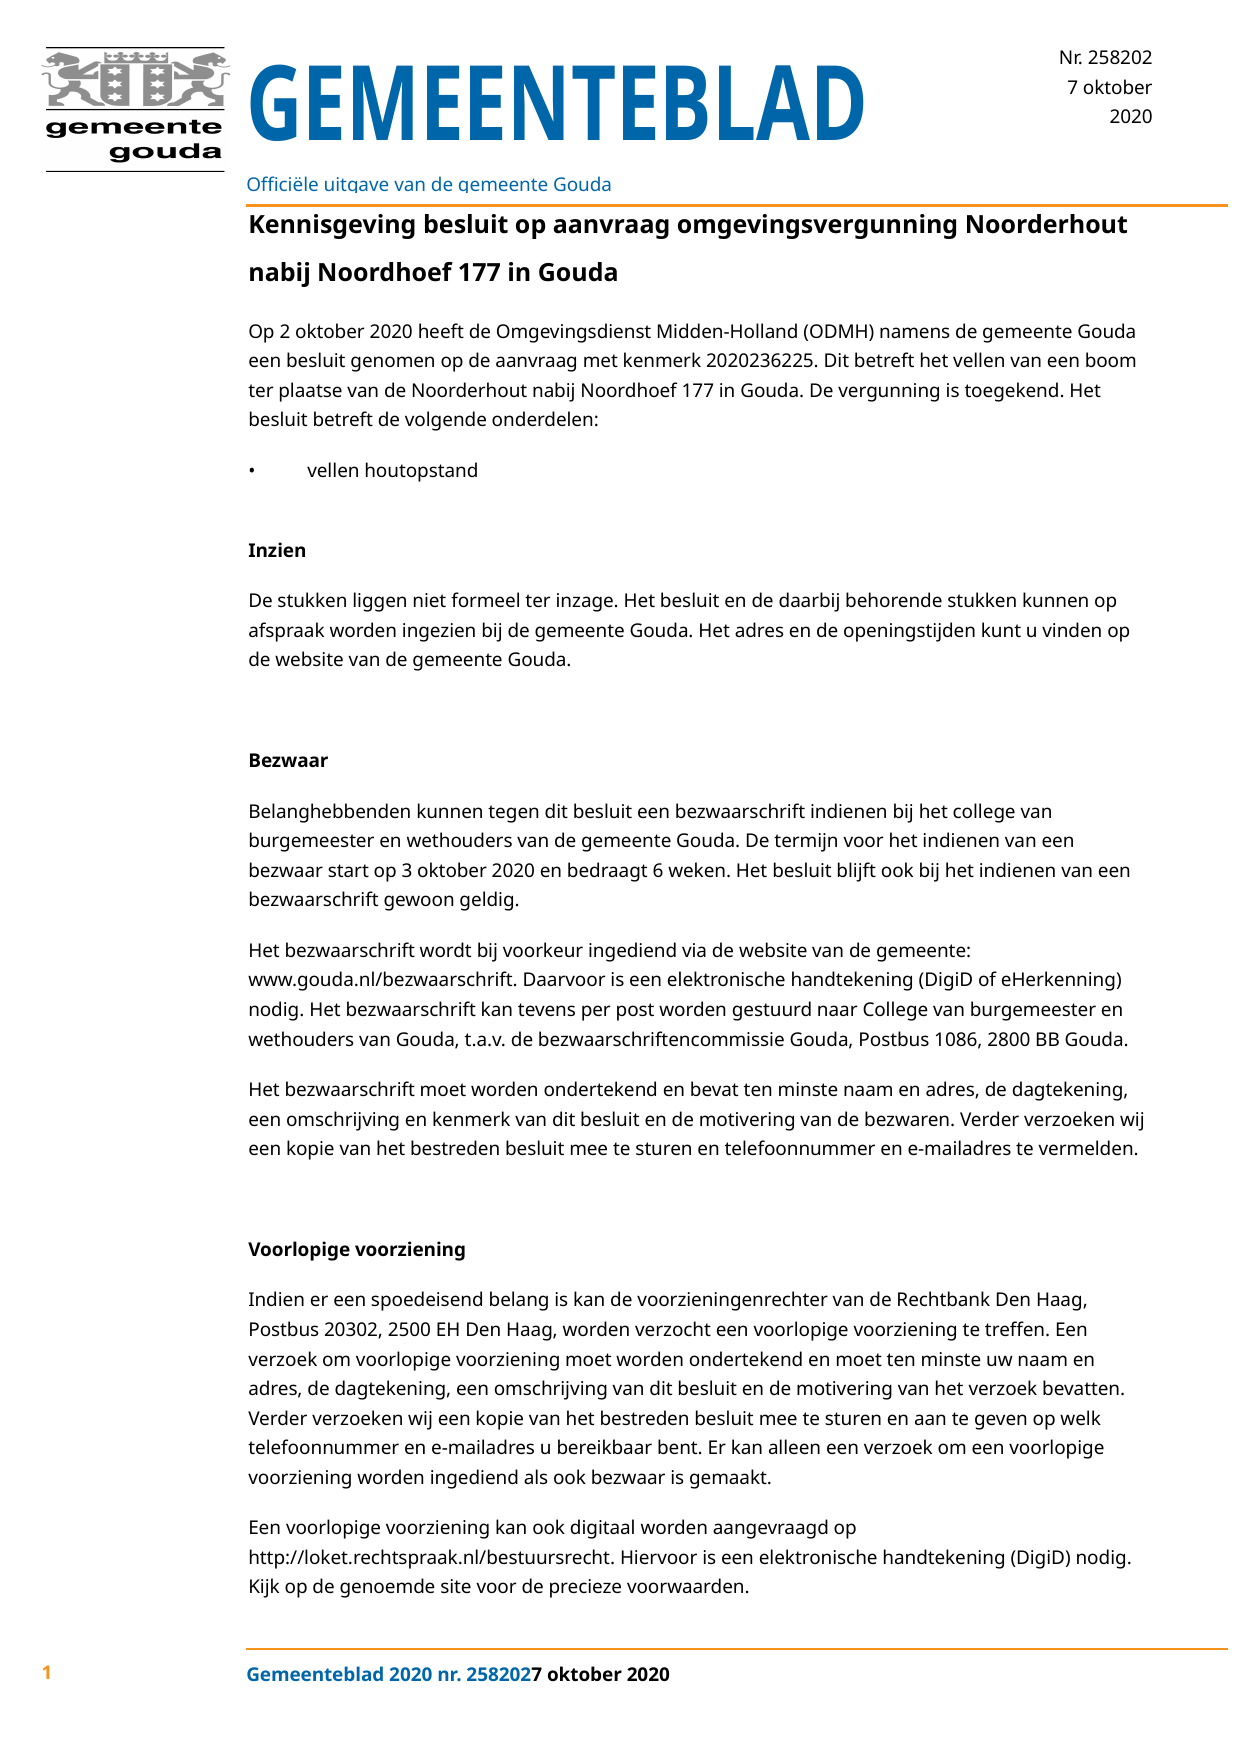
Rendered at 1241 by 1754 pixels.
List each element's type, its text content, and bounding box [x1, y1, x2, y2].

text De stukken liggen niet formeel ter inzage. Het besluit en de daarbij behorende stukken kunnen op afspraak worden ingezien bij de gemeente Gouda. Het adres en de openingstijden kunt u vinden op de website van de gemeente Gouda. [248, 587, 1152, 672]
picture [41, 47, 231, 172]
text Voorlopige voorziening [248, 1236, 1152, 1262]
text Bezwaar [248, 747, 1152, 773]
list vellen houtopstand [248, 457, 1152, 483]
text Het bezwaarschrift moet worden ondertekend en bevat ten minste naam en adres, de dagtekening, een omschrijving en kenmerk van dit besluit en de motivering van de bezwaren. Verder verzoeken wij een kopie van het bestreden besluit mee te sturen en telefoonnummer en e-mailadres te vermelden. [248, 1076, 1152, 1161]
text Belanghebbenden kunnen tegen dit besluit een bezwaarschrift indienen bij het college van burgemeester en wethouders van de gemeente Gouda. De termijn voor het indienen van een bezwaar start op 3 oktober 2020 en bedraagt 6 weken. Het besluit blijft ook bij het indienen van een bezwaarschrift gewoon geldig. [248, 798, 1152, 912]
text Op 2 oktober 2020 heeft de Omgevingsdienst Midden-Holland (ODMH) namens de gemeente Gouda een besluit genomen op de aanvraag met kenmerk 2020236225. Dit betreft het vellen van een boom ter plaatse van de Noorderhout nabij Noordhoef 177 in Gouda. De vergunning is toegekend. Het besluit betreft de volgende onderdelen: [248, 318, 1152, 432]
text Indien er een spoedeisend belang is kan de voorzieningenrechter van de Rechtbank Den Haag, Postbus 20302, 2500 EH Den Haag, worden verzocht een voorlopige voorziening te treffen. Een verzoek om voorlopige voorziening moet worden ondertekend en moet ten minste uw naam en adres, de dagtekening, een omschrijving van dit besluit en de motivering van het verzoek bevatten. Verder verzoeken wij een kopie van het bestreden besluit mee te sturen en aan te geven op welk telefoonnummer en e-mailadres u bereikbaar bent. Er kan alleen een verzoek om een voorlopige voorziening worden ingediend als ook bezwaar is gemaakt. [248, 1287, 1152, 1490]
text Kennisgeving besluit op aanvraag omgevingsvergunning Noorderhout nabij Noordhoef 177 in Gouda [248, 207, 1152, 288]
text Het bezwaarschrift wordt bij voorkeur ingediend via de website van de gemeente: www.gouda.nl/bezwaarschrift. Daarvoor is een elektronische handtekening (DigiD of eHerkenning) nodig. Het bezwaarschrift kan tevens per post worden gestuurd naar College van burgemeester en wethouders van Gouda, t.a.v. de bezwaarschriftencommissie Gouda, Postbus 1086, 2800 BB Gouda. [248, 937, 1152, 1052]
text Inzien [248, 537, 1152, 563]
text Een voorlopige voorziening kan ook digitaal worden aangevraagd op http://loket.rechtspraak.nl/bestuursrecht. Hiervoor is een elektronische handtekening (DigiD) nodig. Kijk op de genoemde site voor de precieze voorwaarden. [248, 1514, 1152, 1599]
